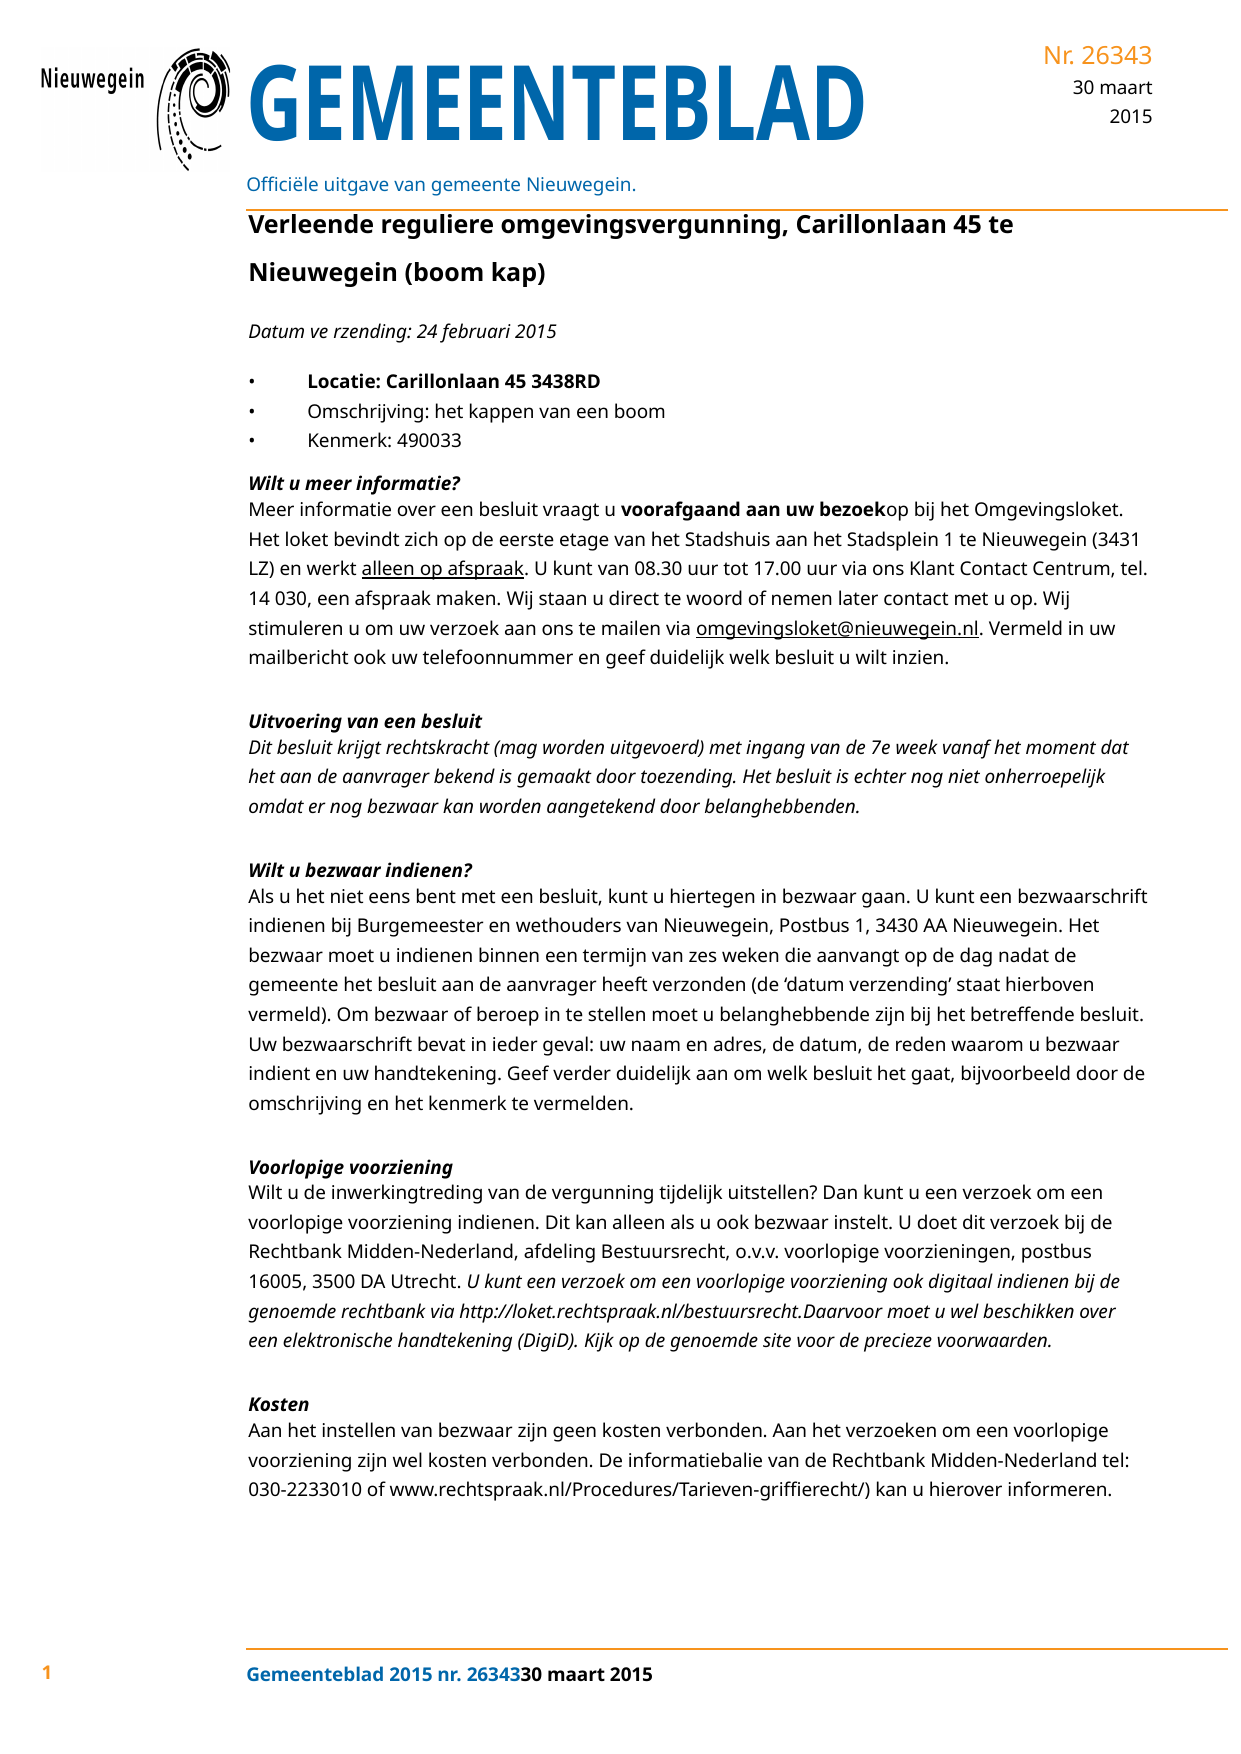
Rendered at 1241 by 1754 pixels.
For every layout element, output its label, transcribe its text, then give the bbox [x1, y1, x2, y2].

text Verleende reguliere omgevingsvergunning, Carillonlaan 45 te Nieuwegein (boom kap) [248, 211, 1152, 288]
text Meer informatie over een besluit vraagt u voorafgaand aan uw bezoekop bij het Omgevingsloket. Het loket bevindt zich op de eerste etage van het Stadshuis aan het Stadsplein 1 te Nieuwegein (3431 LZ) en werkt alleen op afspraak. U kunt van 08.30 uur tot 17.00 uur via ons Klant Contact Centrum, tel. 14 030, een afspraak maken. Wij staan u direct te woord of nemen later contact met u op. Wij stimuleren u om uw verzoek aan ons te mailen via omgevingsloket@nieuwegein.nl. Vermeld in uw mailbericht ook uw telefoonnummer en geef duidelijk welk besluit u wilt inzien. [248, 496, 1152, 670]
text Voorlopige voorziening [248, 1154, 1152, 1179]
text Dit besluit krijgt rechtskracht (mag worden uitgevoerd) met ingang van de 7e week vanaf het moment dat het aan de aanvrager bekend is gemaakt door toezending. Het besluit is echter nog niet onherroepelijk omdat er nog bezwaar kan worden aangetekend door belanghebbenden. [248, 734, 1152, 819]
text Uitvoering van een besluit [248, 708, 1152, 734]
text Wilt u de inwerkingtreding van de vergunning tijdelijk uitstellen? Dan kunt u een verzoek om een voorlopige voorziening indienen. Dit kan alleen als u ook bezwaar instelt. U doet dit verzoek bij de Rechtbank Midden-Nederland, afdeling Bestuursrecht, o.v.v. voorlopige voorzieningen, postbus 16005, 3500 DA Utrecht. U kunt een verzoek om een voorlopige voorziening ook digitaal indienen bij de genoemde rechtbank via http://loket.rechtspraak.nl/bestuursrecht.Daarvoor moet u wel beschikken over een elektronische handtekening (DigiD). Kijk op de genoemde site voor de precieze voorwaarden. [248, 1179, 1152, 1353]
picture [41, 47, 231, 172]
text Wilt u bezwaar indienen? [248, 857, 1152, 883]
text Wilt u meer informatie? [248, 471, 1152, 496]
list Omschrijving: het kappen van een boom [248, 398, 1152, 424]
text Aan het instellen van bezwaar zijn geen kosten verbonden. Aan het verzoeken om een voorlopige voorziening zijn wel kosten verbonden. De informatiebalie van de Rechtbank Midden-Nederland tel: 030-2233010 of www.rechtspraak.nl/Procedures/Tarieven-griffierecht/) kan u hierover informeren. [248, 1417, 1152, 1502]
list Locatie: Carillonlaan 45 3438RD [248, 368, 1152, 394]
list Kenmerk: 490033 [248, 427, 1152, 453]
text Kosten [248, 1391, 1152, 1417]
text Als u het niet eens bent met een besluit, kunt u hiertegen in bezwaar gaan. U kunt een bezwaarschrift indienen bij Burgemeester en wethouders van Nieuwegein, Postbus 1, 3430 AA Nieuwegein. Het bezwaar moet u indienen binnen een termijn van zes weken die aanvangt op de dag nadat de gemeente het besluit aan de aanvrager heeft verzonden (de ‘datum verzending’ staat hierboven vermeld). Om bezwaar of beroep in te stellen moet u belanghebbende zijn bij het betreffende besluit. Uw bezwaarschrift bevat in ieder geval: uw naam en adres, de datum, de reden waarom u bezwaar indient en uw handtekening. Geef verder duidelijk aan om welk besluit het gaat, bijvoorbeeld door de omschrijving en het kenmerk te vermelden. [248, 883, 1152, 1116]
text Datum ve rzending: 24 februari 2015 [248, 318, 1152, 344]
